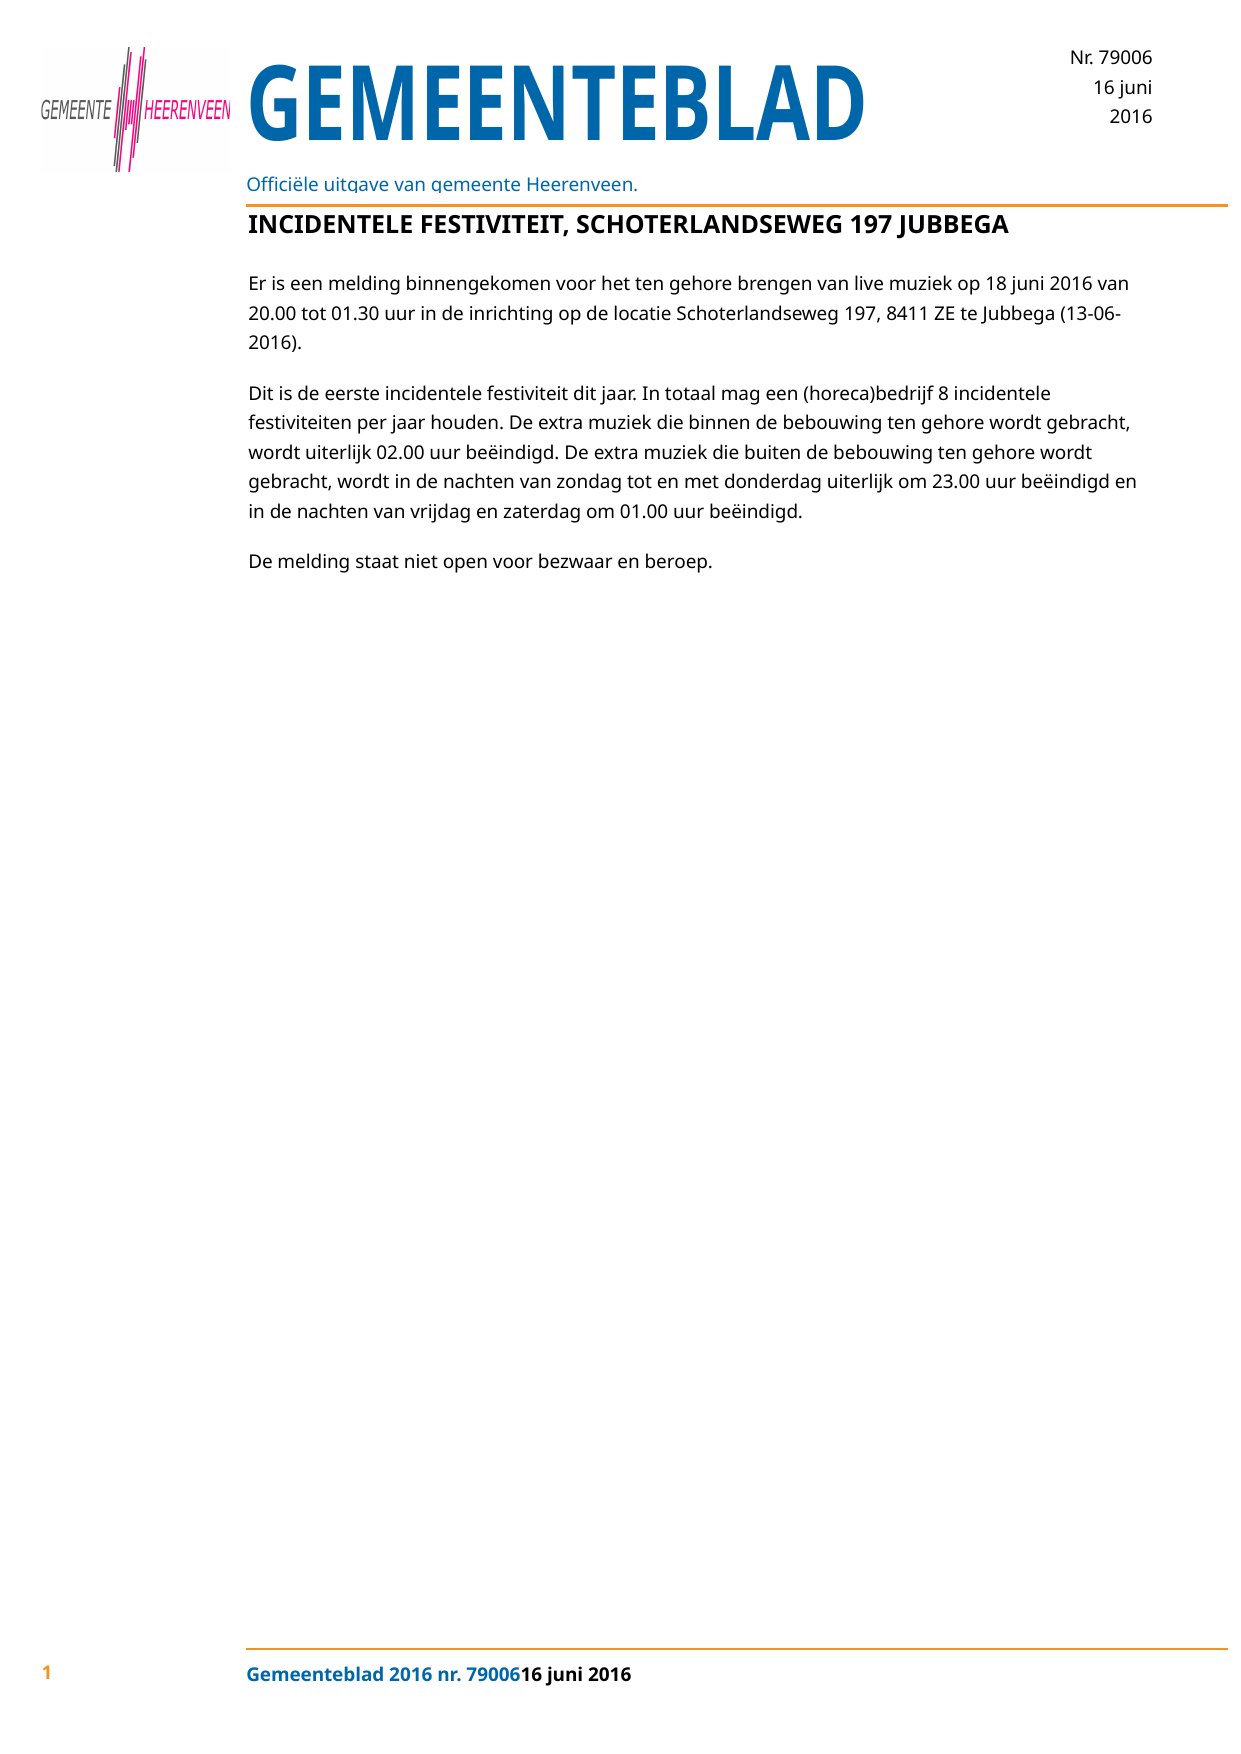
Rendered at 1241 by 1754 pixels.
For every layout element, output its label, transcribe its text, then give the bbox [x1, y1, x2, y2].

text Dit is de eerste incidentele festiviteit dit jaar. In totaal mag een (horeca)bedrijf 8 incidentele festiviteiten per jaar houden. De extra muziek die binnen de bebouwing ten gehore wordt gebracht, wordt uiterlijk 02.00 uur beëindigd. De extra muziek die buiten de bebouwing ten gehore wordt gebracht, wordt in de nachten van zondag tot en met donderdag uiterlijk om 23.00 uur beëindigd en in de nachten van vrijdag en zaterdag om 01.00 uur beëindigd. [248, 380, 1152, 524]
text Er is een melding binnengekomen voor het ten gehore brengen van live muziek op 18 juni 2016 van 20.00 tot 01.30 uur in de inrichting op de locatie Schoterlandseweg 197, 8411 ZE te Jubbega (13-06-2016). [248, 270, 1152, 355]
text INCIDENTELE FESTIVITEIT, SCHOTERLANDSEWEG 197 JUBBEGA [248, 207, 1152, 241]
text De melding staat niet open voor bezwaar en beroep. [248, 549, 1152, 574]
picture [41, 47, 231, 172]
